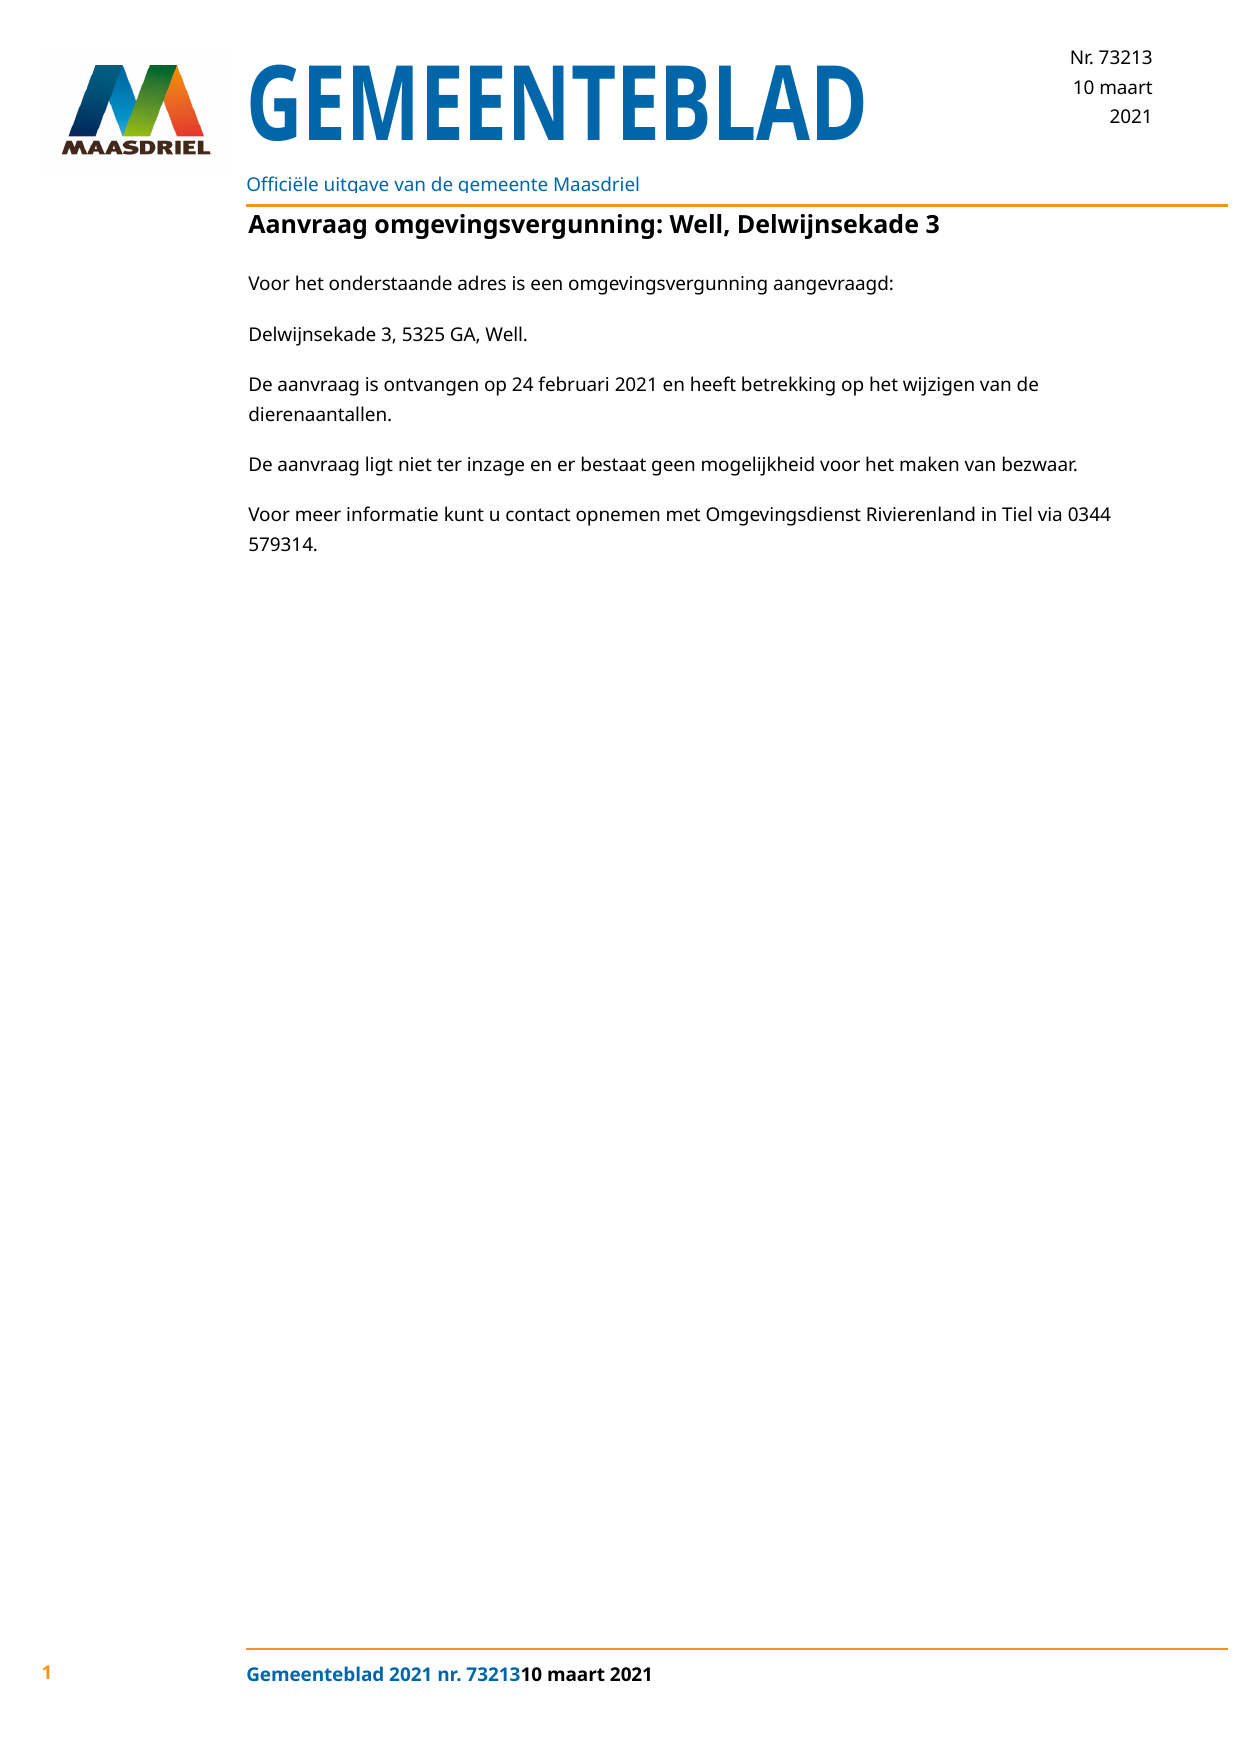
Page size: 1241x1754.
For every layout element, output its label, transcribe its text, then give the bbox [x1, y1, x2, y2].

picture [41, 47, 231, 172]
text Voor het onderstaande adres is een omgevingsvergunning aangevraagd: [248, 270, 1152, 296]
text De aanvraag is ontvangen op 24 februari 2021 en heeft betrekking op het wijzigen van de dierenaantallen. [248, 371, 1152, 426]
text Voor meer informatie kunt u contact opnemen met Omgevingsdienst Rivierenland in Tiel via 0344 579314. [248, 502, 1152, 557]
text Aanvraag omgevingsvergunning: Well, Delwijnsekade 3 [248, 207, 1152, 241]
text De aanvraag ligt niet ter inzage en er bestaat geen mogelijkheid voor het maken van bezwaar. [248, 451, 1152, 477]
text Delwijnsekade 3, 5325 GA, Well. [248, 321, 1152, 346]
